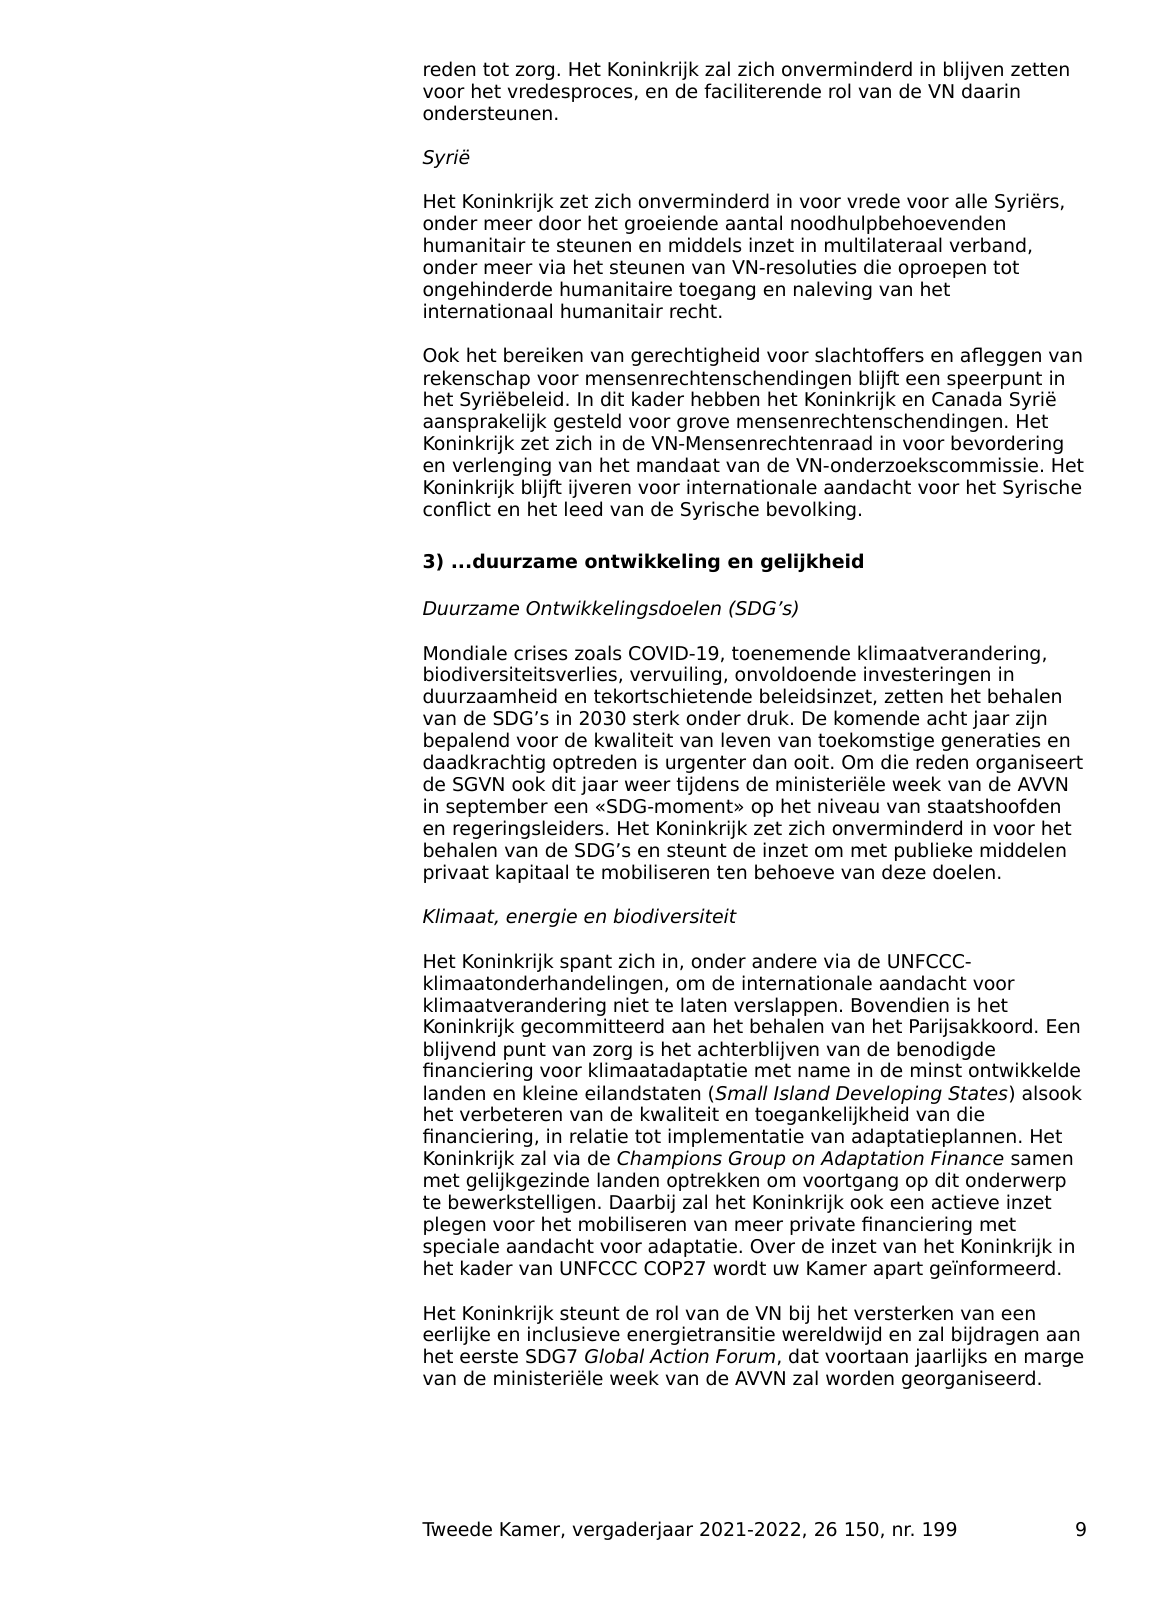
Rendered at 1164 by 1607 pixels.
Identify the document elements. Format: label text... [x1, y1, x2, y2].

subtitle Syrië [422, 147, 1087, 169]
text Het Koninkrijk zet zich onverminderd in voor vrede voor alle Syriërs, onder meer door het groeiende aantal noodhulpbehoevenden humanitair te steunen en middels inzet in multilateraal verband, onder meer via het steunen van VN-resoluties die oproepen tot ongehinderde humanitaire toegang en naleving van het internationaal humanitair recht. [422, 191, 1087, 323]
subtitle Klimaat, energie en biodiversiteit [422, 906, 1087, 928]
text Ook het bereiken van gerechtigheid voor slachtoffers en afleggen van rekenschap voor mensenrechtenschendingen blijft een speerpunt in het Syriëbeleid. In dit kader hebben het Koninkrijk en Canada Syrië aansprakelijk gesteld voor grove mensenrechtenschendingen. Het Koninkrijk zet zich in de VN-Mensenrechtenraad in voor bevordering en verlenging van het mandaat van de VN-onderzoekscommissie. Het Koninkrijk blijft ijveren voor internationale aandacht voor het Syrische conflict en het leed van de Syrische bevolking. [422, 345, 1087, 521]
subtitle Duurzame Ontwikkelingsdoelen (SDG’s) [422, 598, 1087, 620]
text Het Koninkrijk spant zich in, onder andere via de UNFCCC-klimaatonderhandelingen, om de internationale aandacht voor klimaatverandering niet te laten verslappen. Bovendien is het Koninkrijk gecommitteerd aan het behalen van het Parijsakkoord. Een blijvend punt van zorg is het achterblijven van de benodigde financiering voor klimaatadaptatie met name in de minst ontwikkelde landen en kleine eilandstaten (Small Island Developing States) alsook het verbeteren van de kwaliteit en toegankelijkheid van die financiering, in relatie tot implementatie van adaptatieplannen. Het Koninkrijk zal via de Champions Group on Adaptation Finance samen met gelijkgezinde landen optrekken om voortgang op dit onderwerp te bewerkstelligen. Daarbij zal het Koninkrijk ook een actieve inzet plegen voor het mobiliseren van meer private financiering met speciale aandacht voor adaptatie. Over de inzet van het Koninkrijk in het kader van UNFCCC COP27 wordt uw Kamer apart geïnformeerd. [422, 951, 1087, 1280]
subtitle 3) ...duurzame ontwikkeling en gelijkheid [422, 551, 1087, 573]
text Mondiale crises zoals COVID-19, toenemende klimaatverandering, biodiversiteitsverlies, vervuiling, onvoldoende investeringen in duurzaamheid en tekortschietende beleidsinzet, zetten het behalen van de SDG’s in 2030 sterk onder druk. De komende acht jaar zijn bepalend voor de kwaliteit van leven van toekomstige generaties en daadkrachtig optreden is urgenter dan ooit. Om die reden organiseert de SGVN ook dit jaar weer tijdens de ministeriële week van de AVVN in september een «SDG-moment» op het niveau van staatshoofden en regeringsleiders. Het Koninkrijk zet zich onverminderd in voor het behalen van de SDG’s en steunt de inzet om met publieke middelen privaat kapitaal te mobiliseren ten behoeve van deze doelen. [422, 642, 1087, 884]
text reden tot zorg. Het Koninkrijk zal zich onverminderd in blijven zetten voor het vredesproces, en de faciliterende rol van de VN daarin ondersteunen. [422, 59, 1087, 125]
text Het Koninkrijk steunt de rol van de VN bij het versterken van een eerlijke en inclusieve energietransitie wereldwijd en zal bijdragen aan het eerste SDG7 Global Action Forum, dat voortaan jaarlijks en marge van de ministeriële week van de AVVN zal worden georganiseerd. [422, 1302, 1087, 1390]
